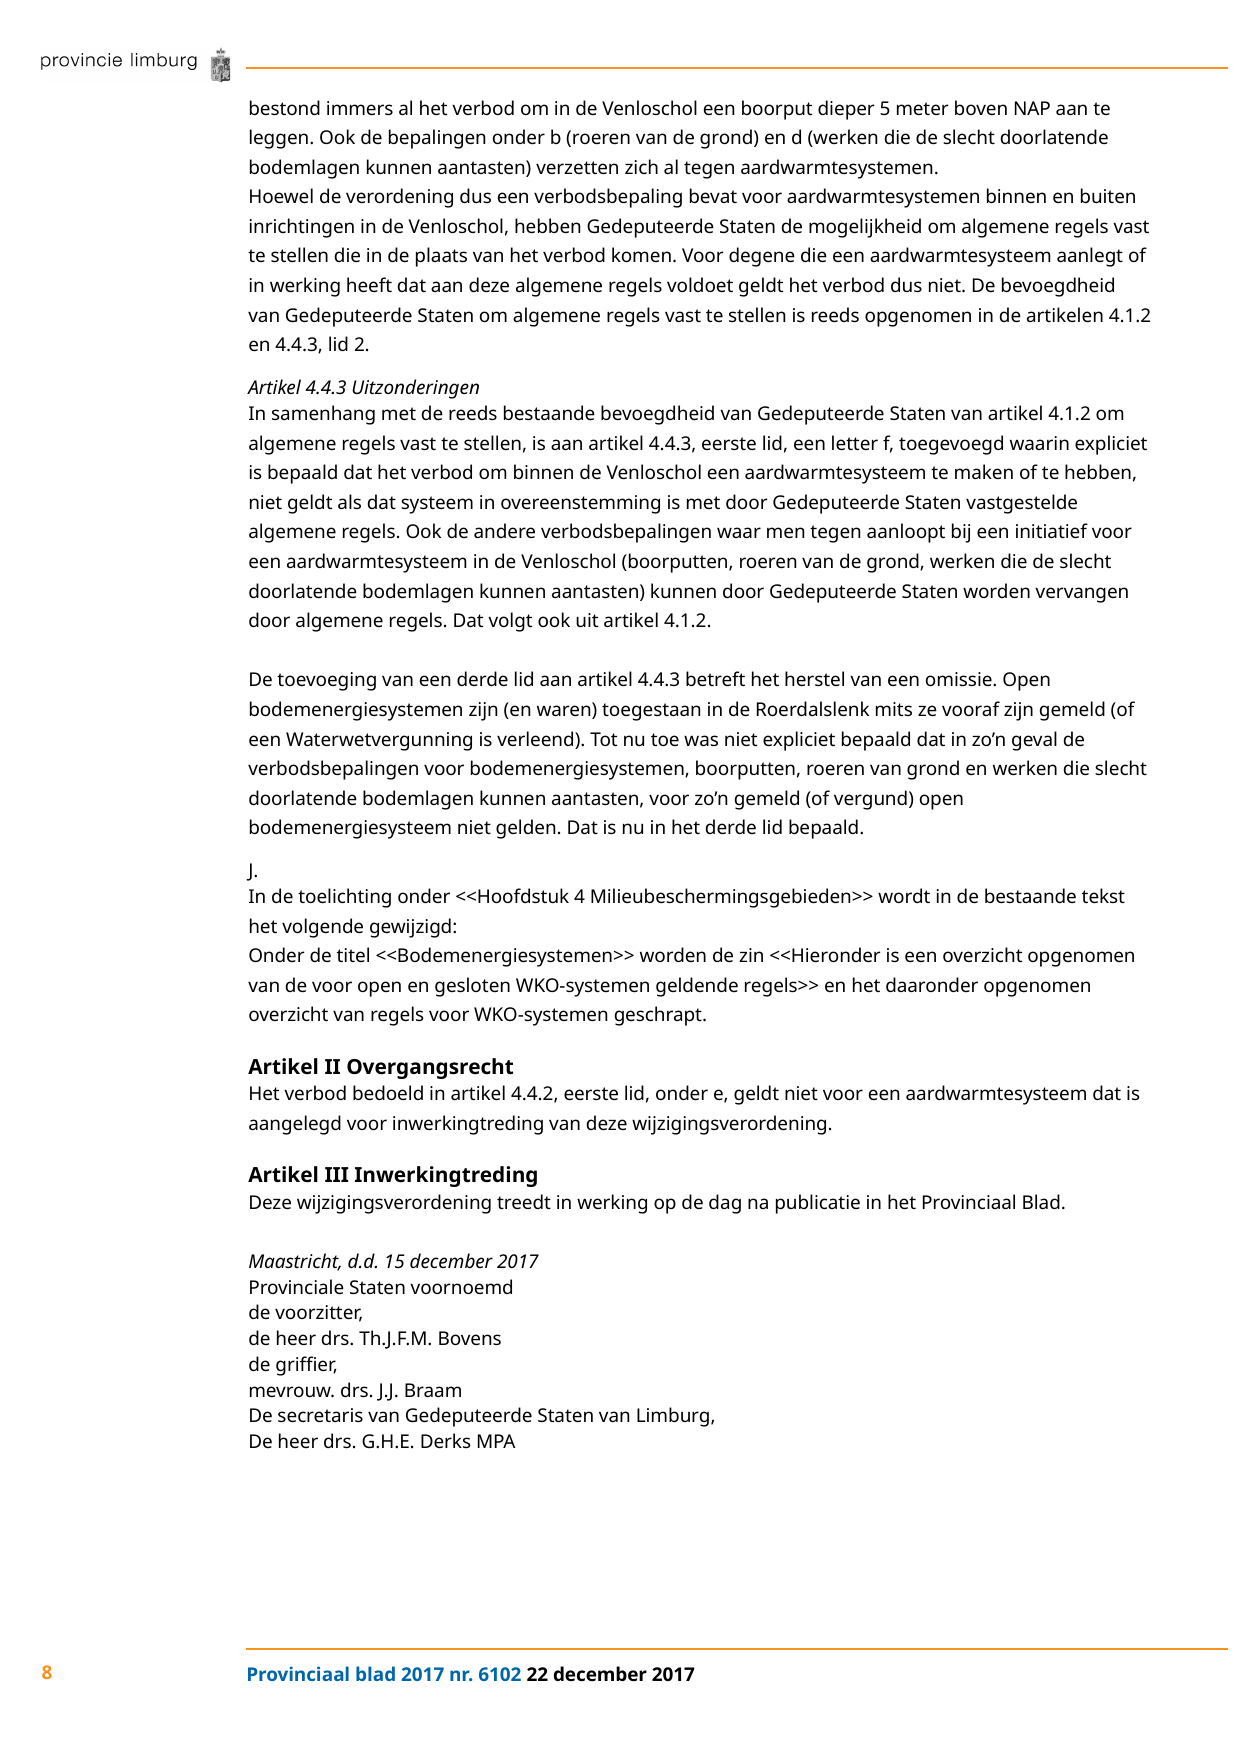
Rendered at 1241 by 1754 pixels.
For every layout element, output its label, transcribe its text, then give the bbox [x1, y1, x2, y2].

text Maastricht, d.d. 15 december 2017 [248, 1248, 1152, 1274]
text De toevoeging van een derde lid aan artikel 4.4.3 betreft het herstel van een omissie. Open bodemenergiesystemen zijn (en waren) toegestaan in de Roerdalslenk mits ze vooraf zijn gemeld (of een Waterwetvergunning is verleend). Tot nu toe was niet expliciet bepaald dat in zo’n geval de verbodsbepalingen voor bodemenergiesystemen, boorputten, roeren van grond en werken die slecht doorlatende bodemlagen kunnen aantasten, voor zo’n gemeld (of vergund) open bodemenergiesysteem niet gelden. Dat is nu in het derde lid bepaald. [248, 667, 1152, 840]
text Artikel 4.4.3 Uitzonderingen [248, 374, 1152, 400]
text Artikel II Overgangsrecht [248, 1052, 1152, 1081]
text Deze wijzigingsverordening treedt in werking op de dag na publicatie in het Provinciaal Blad. [248, 1189, 1152, 1215]
text de voorzitter, [248, 1299, 1152, 1325]
text Hoewel de verordening dus een verbodsbepaling bevat voor aardwarmtesystemen binnen en buiten inrichtingen in de Venloschol, hebben Gedeputeerde Staten de mogelijkheid om algemene regels vast te stellen die in de plaats van het verbod komen. Voor degene die een aardwarmtesysteem aanlegt of in werking heeft dat aan deze algemene regels voldoet geldt het verbod dus niet. De bevoegdheid van Gedeputeerde Staten om algemene regels vast te stellen is reeds opgenomen in de artikelen 4.1.2 en 4.4.3, lid 2. [248, 183, 1152, 357]
text bestond immers al het verbod om in de Venloschol een boorput dieper 5 meter boven NAP aan te leggen. Ook de bepalingen onder b (roeren van de grond) en d (werken die de slecht doorlatende bodemlagen kunnen aantasten) verzetten zich al tegen aardwarmtesystemen. [248, 95, 1152, 180]
text In de toelichting onder <<Hoofdstuk 4 Milieubeschermingsgebieden>> wordt in de bestaande tekst het volgende gewijzigd: [248, 883, 1152, 939]
text De heer drs. G.H.E. Derks MPA [248, 1428, 1152, 1454]
picture [41, 47, 231, 83]
text Het verbod bedoeld in artikel 4.4.2, eerste lid, onder e, geldt niet voor een aardwarmtesysteem dat is aangelegd voor inwerkingtreding van deze wijzigingsverordening. [248, 1081, 1152, 1136]
text J. [248, 858, 1152, 883]
text In samenhang met de reeds bestaande bevoegdheid van Gedeputeerde Staten van artikel 4.1.2 om algemene regels vast te stellen, is aan artikel 4.4.3, eerste lid, een letter f, toegevoegd waarin expliciet is bepaald dat het verbod om binnen de Venloschol een aardwarmtesysteem te maken of te hebben, niet geldt als dat systeem in overeenstemming is met door Gedeputeerde Staten vastgestelde algemene regels. Ook de andere verbodsbepalingen waar men tegen aanloopt bij een initiatief voor een aardwarmtesysteem in de Venloschol (boorputten, roeren van de grond, werken die de slecht doorlatende bodemlagen kunnen aantasten) kunnen door Gedeputeerde Staten worden vervangen door algemene regels. Dat volgt ook uit artikel 4.1.2. [248, 400, 1152, 633]
text Artikel III Inwerkingtreding [248, 1161, 1152, 1189]
text De secretaris van Gedeputeerde Staten van Limburg, [248, 1402, 1152, 1428]
text de heer drs. Th.J.F.M. Bovens [248, 1325, 1152, 1351]
text Provinciale Staten voornoemd [248, 1274, 1152, 1299]
text mevrouw. drs. J.J. Braam [248, 1377, 1152, 1402]
text de griffier, [248, 1351, 1152, 1377]
text Onder de titel <<Bodemenergiesystemen>> worden de zin <<Hieronder is een overzicht opgenomen van de voor open en gesloten WKO-systemen geldende regels>> en het daaronder opgenomen overzicht van regels voor WKO-systemen geschrapt. [248, 942, 1152, 1027]
